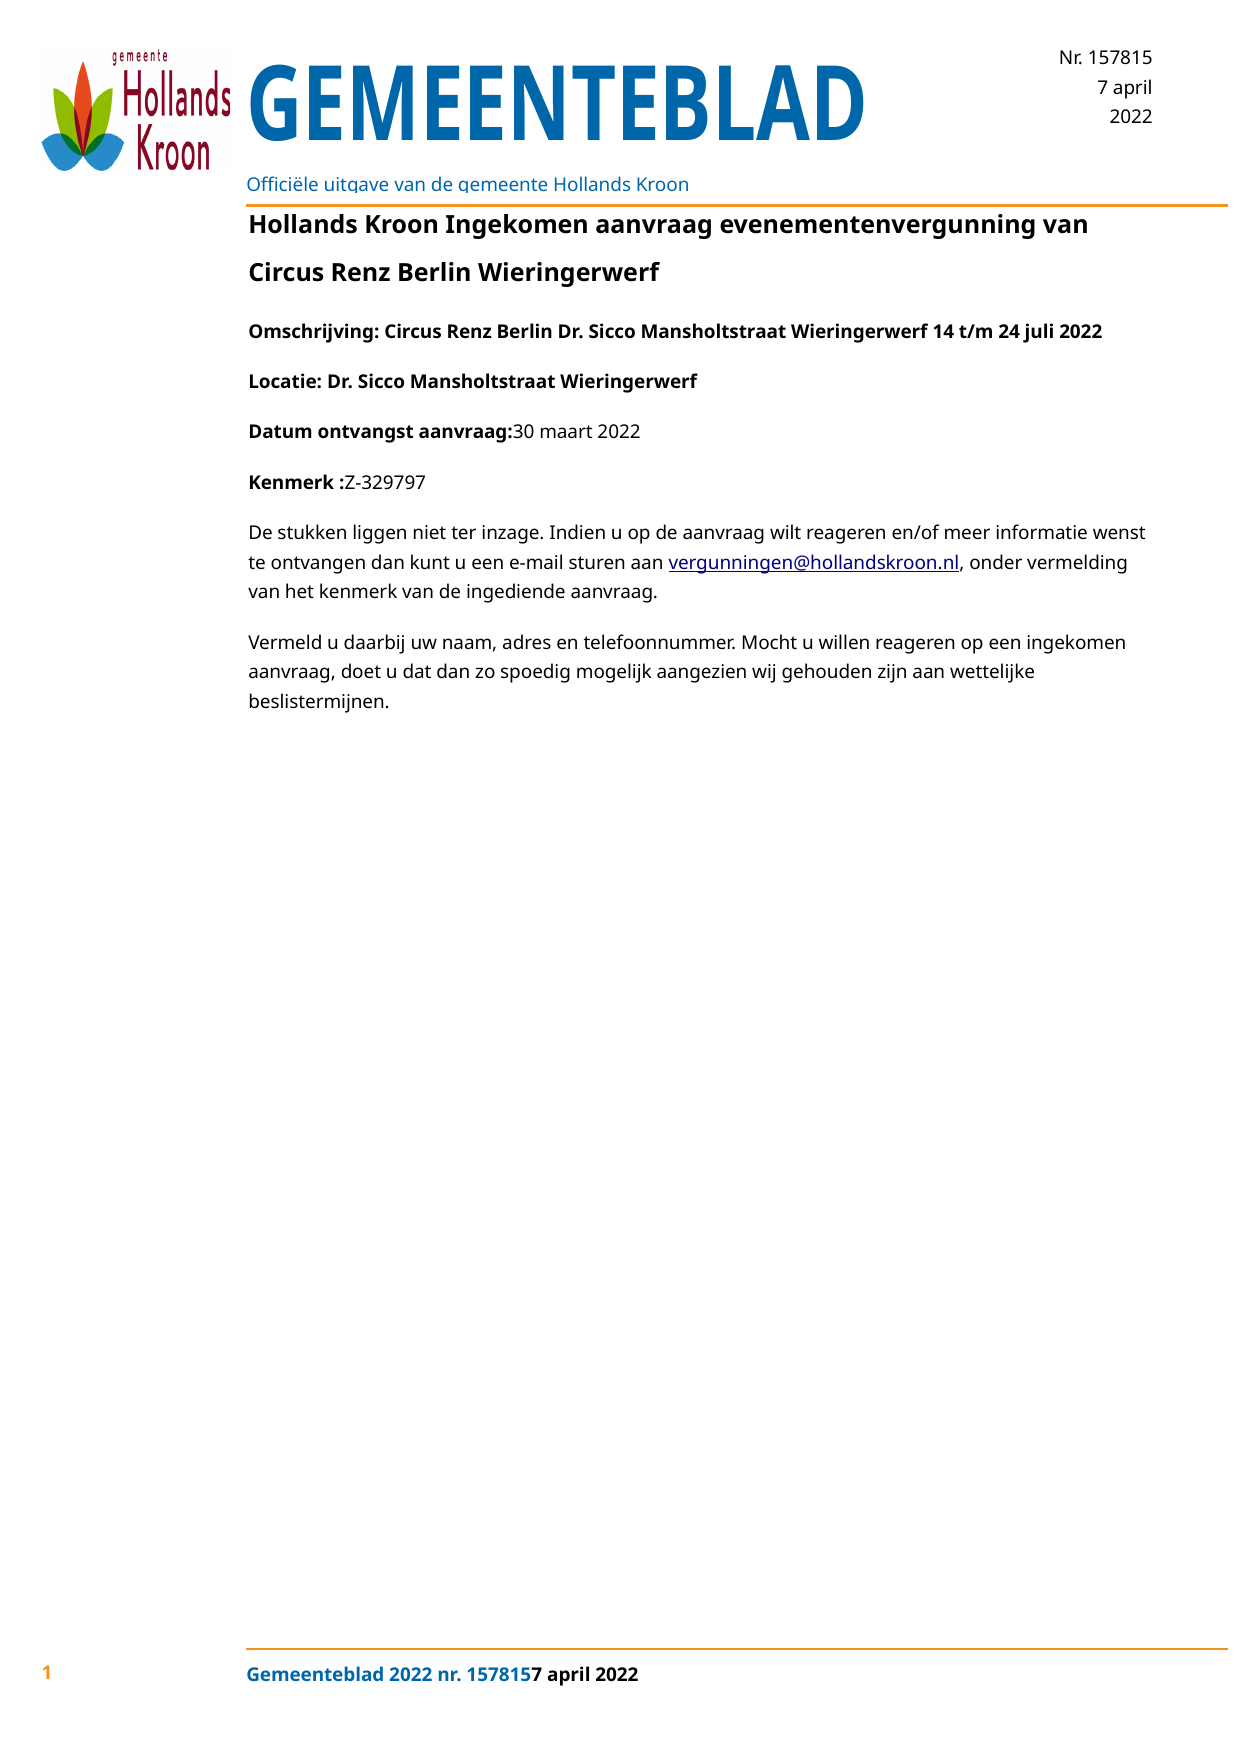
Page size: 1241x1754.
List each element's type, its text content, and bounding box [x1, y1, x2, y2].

text Omschrijving: Circus Renz Berlin Dr. Sicco Mansholtstraat Wieringerwerf 14 t/m 24 juli 2022 [248, 318, 1152, 344]
picture [41, 47, 231, 172]
text De stukken liggen niet ter inzage. Indien u op de aanvraag wilt reageren en/of meer informatie wenst te ontvangen dan kunt u een e-mail sturen aan vergunningen@hollandskroon.nl, onder vermelding van het kenmerk van de ingediende aanvraag. [248, 519, 1152, 604]
text Vermeld u daarbij uw naam, adres en telefoonnummer. Mocht u willen reageren op een ingekomen aanvraag, doet u dat dan zo spoedig mogelijk aangezien wij gehouden zijn aan wettelijke beslistermijnen. [248, 629, 1152, 714]
text Kenmerk :Z-329797 [248, 469, 1152, 495]
text Hollands Kroon Ingekomen aanvraag evenementenvergunning van Circus Renz Berlin Wieringerwerf [248, 207, 1152, 288]
text Datum ontvangst aanvraag:30 maart 2022 [248, 419, 1152, 444]
text Locatie: Dr. Sicco Mansholtstraat Wieringerwerf [248, 368, 1152, 394]
